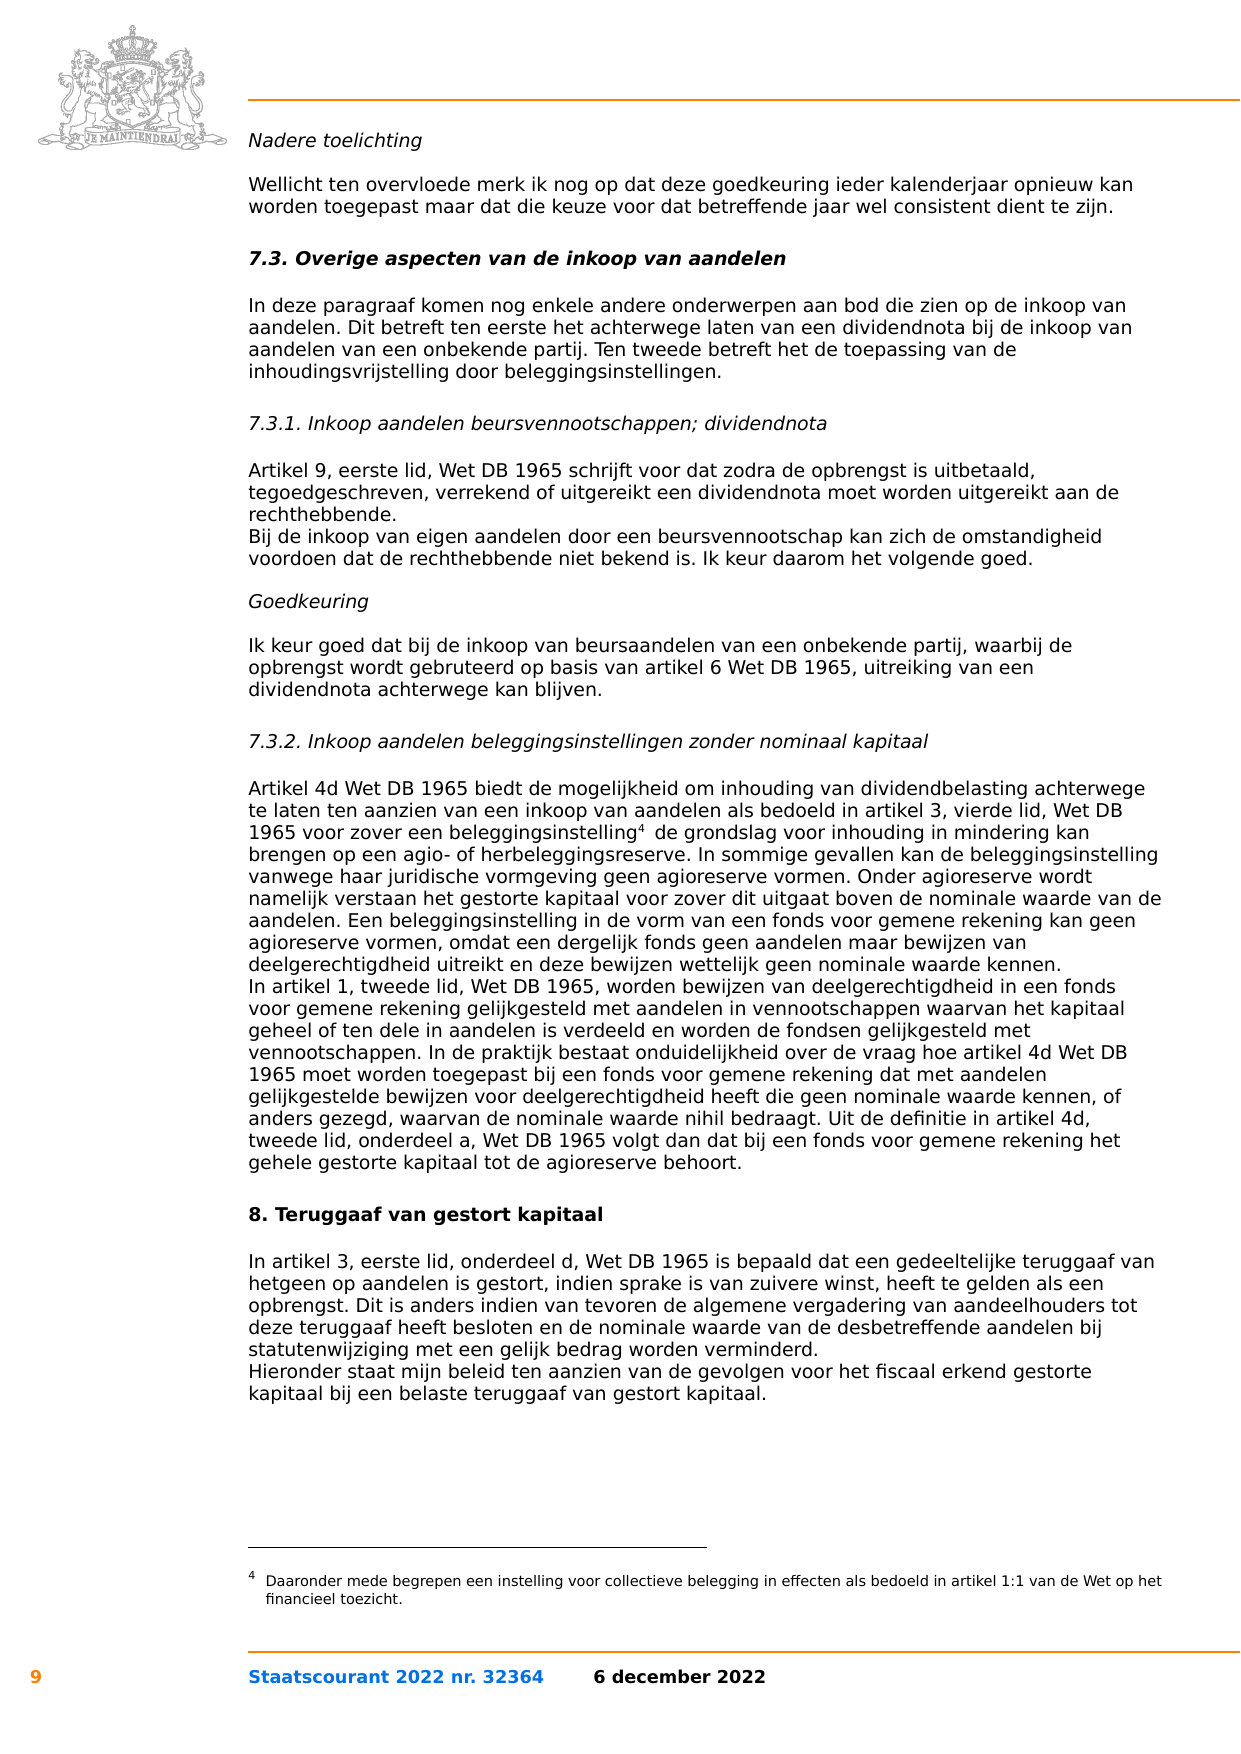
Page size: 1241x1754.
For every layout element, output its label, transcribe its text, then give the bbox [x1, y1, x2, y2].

text In artikel 1, tweede lid, Wet DB 1965, worden bewijzen van deelgerechtigdheid in een fonds voor gemene rekening gelijkgesteld met aandelen in vennootschappen waarvan het kapitaal geheel of ten dele in aandelen is verdeeld en worden de fondsen gelijkgesteld met vennootschappen. In de praktijk bestaat onduidelijkheid over de vraag hoe artikel 4d Wet DB 1965 moet worden toegepast bij een fonds voor gemene rekening dat met aandelen gelijkgestelde bewijzen voor deelgerechtigdheid heeft die geen nominale waarde kennen, of anders gezegd, waarvan de nominale waarde nihil bedraagt. Uit de definitie in artikel 4d, tweede lid, onderdeel a, Wet DB 1965 volgt dan dat bij een fonds voor gemene rekening het gehele gestorte kapitaal tot de agioreserve behoort. [248, 976, 1163, 1174]
subtitle 7.3.1. Inkoop aandelen beursvennootschappen; dividendnota [248, 413, 1163, 434]
text Hieronder staat mijn beleid ten aanzien van de gevolgen voor het fiscaal erkend gestorte kapitaal bij een belaste teruggaaf van gestort kapitaal. [248, 1361, 1163, 1404]
text In deze paragraaf komen nog enkele andere onderwerpen aan bod die zien op de inkoop van aandelen. Dit betreft ten eerste het achterwege laten van een dividendnota bij de inkoop van aandelen van een onbekende partij. Ten tweede betreft het de toepassing van de inhoudingsvrijstelling door beleggingsinstellingen. [248, 295, 1163, 383]
text Artikel 9, eerste lid, Wet DB 1965 schrijft voor dat zodra de opbrengst is uitbetaald, tegoedgeschreven, verrekend of uitgereikt een dividendnota moet worden uitgereikt aan de rechthebbende. [248, 459, 1163, 526]
subtitle 7.3. Overige aspecten van de inkoop van aandelen [248, 248, 1163, 270]
subtitle Goedkeuring [248, 591, 1163, 613]
text In artikel 3, eerste lid, onderdeel d, Wet DB 1965 is bepaald dat een gedeeltelijke teruggaaf van hetgeen op aandelen is gestort, indien sprake is van zuivere winst, heeft te gelden als een opbrengst. Dit is anders indien van tevoren de algemene vergadering van aandeelhouders tot deze teruggaaf heeft besloten en de nominale waarde van de desbetreffende aandelen bij statutenwijziging met een gelijk bedrag worden verminderd. [248, 1251, 1163, 1361]
text Daaronder mede begrepen een instelling voor collectieve belegging in effecten als bedoeld in artikel 1:1 van de Wet op het financieel toezicht. [248, 1569, 1163, 1608]
subtitle 7.3.2. Inkoop aandelen beleggingsinstellingen zonder nominaal kapitaal [248, 731, 1163, 753]
picture [38, 25, 227, 150]
text Bij de inkoop van eigen aandelen door een beursvennootschap kan zich de omstandigheid voordoen dat de rechthebbende niet bekend is. Ik keur daarom het volgende goed. [248, 526, 1163, 569]
subtitle 8. Teruggaaf van gestort kapitaal [248, 1204, 1163, 1226]
text Wellicht ten overvloede merk ik nog op dat deze goedkeuring ieder kalenderjaar opnieuw kan worden toegepast maar dat die keuze voor dat betreffende jaar wel consistent dient te zijn. [248, 174, 1163, 218]
text Ik keur goed dat bij de inkoop van beursaandelen van een onbekende partij, waarbij de opbrengst wordt gebruteerd op basis van artikel 6 Wet DB 1965, uitreiking van een dividendnota achterwege kan blijven. [248, 635, 1163, 701]
text Artikel 4d Wet DB 1965 biedt de mogelijkheid om inhouding van dividendbelasting achterwege te laten ten aanzien van een inkoop van aandelen als bedoeld in artikel 3, vierde lid, Wet DB 1965 voor zover een beleggingsinstelling de grondslag voor inhouding in mindering kan brengen op een agio- of herbeleggingsreserve. In sommige gevallen kan de beleggingsinstelling vanwege haar juridische vormgeving geen agioreserve vormen. Onder agioreserve wordt namelijk verstaan het gestorte kapitaal voor zover dit uitgaat boven de nominale waarde van de aandelen. Een beleggingsinstelling in de vorm van een fonds voor gemene rekening kan geen agioreserve vormen, omdat een dergelijk fonds geen aandelen maar bewijzen van deelgerechtigdheid uitreikt en deze bewijzen wettelijk geen nominale waarde kennen. [248, 778, 1163, 976]
subtitle Nadere toelichting [248, 130, 1163, 152]
